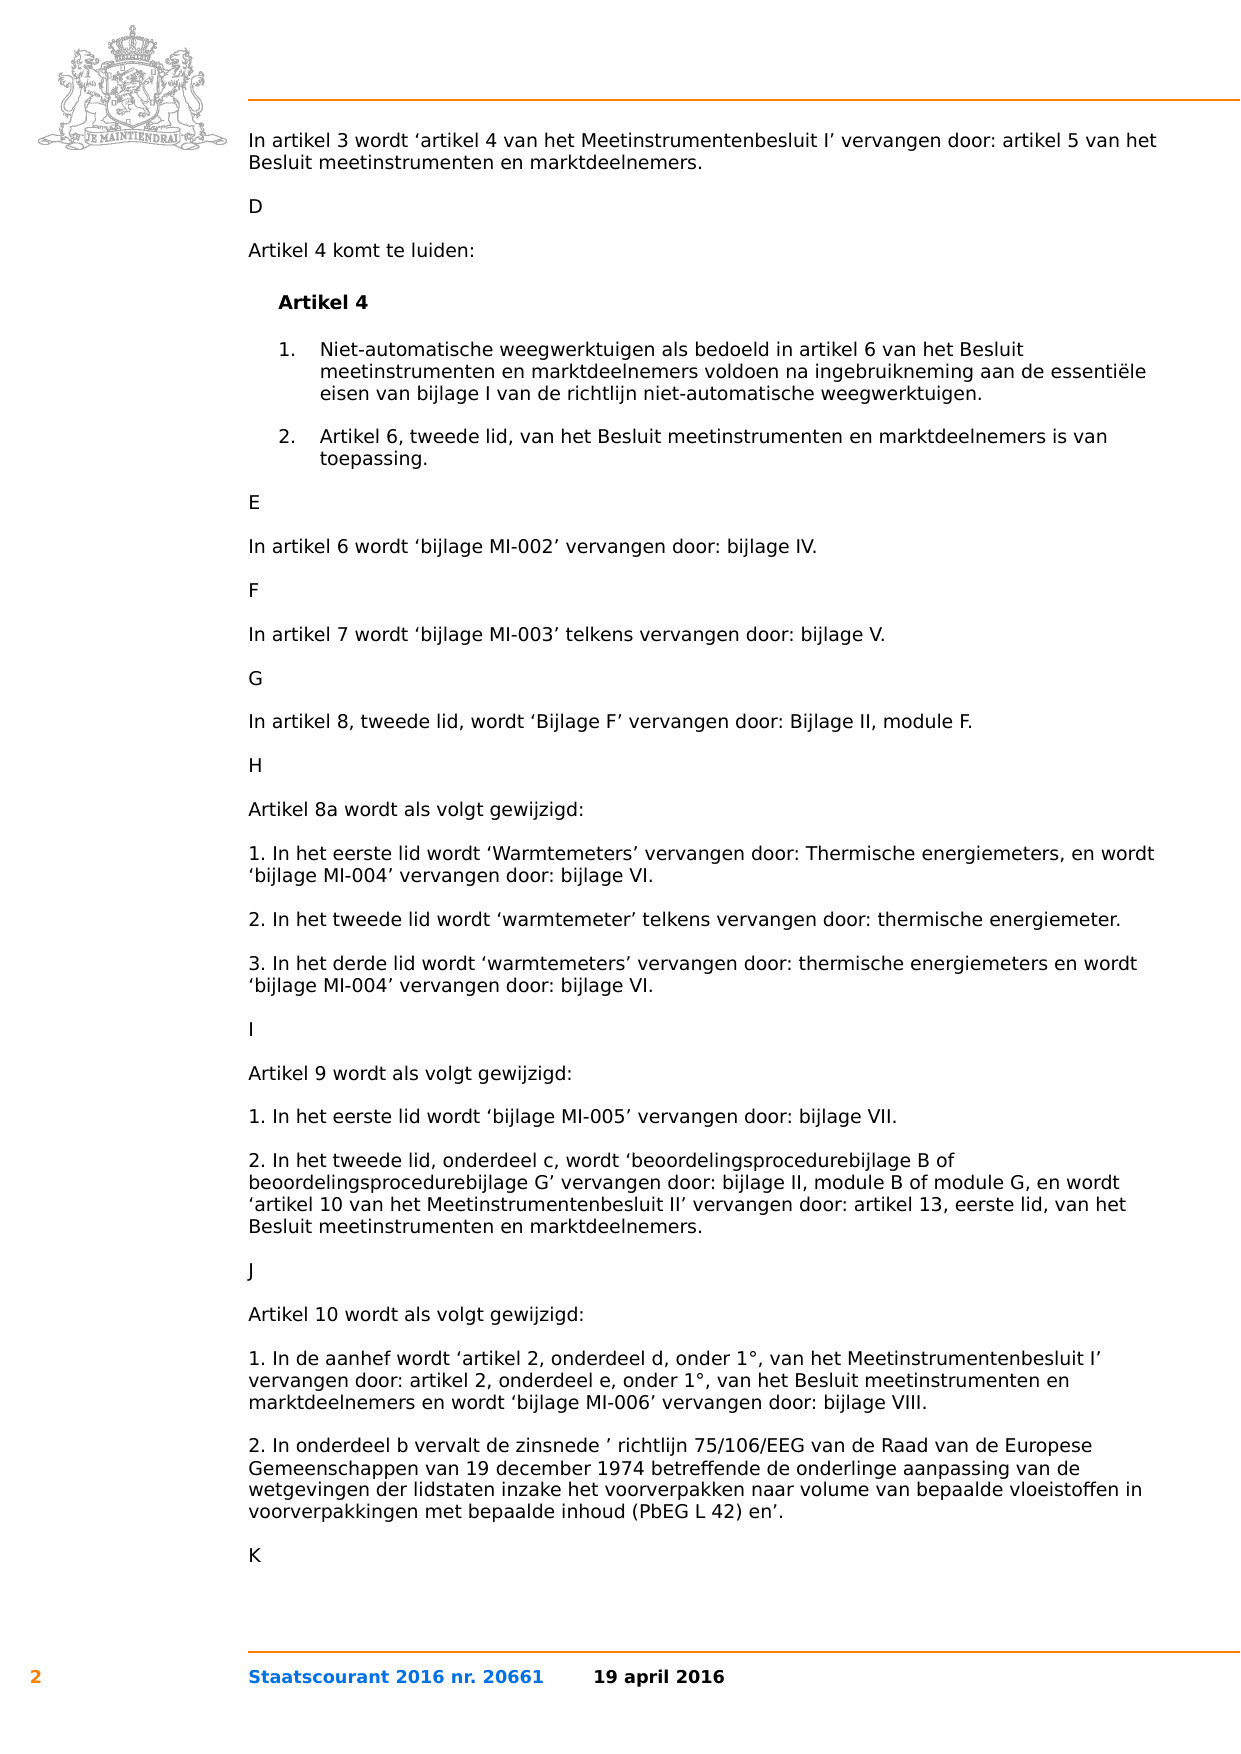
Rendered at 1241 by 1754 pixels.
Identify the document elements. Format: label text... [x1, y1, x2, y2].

text Artikel 10 wordt als volgt gewijzigd: [248, 1304, 1163, 1326]
text F [248, 580, 1163, 602]
text 2. In het tweede lid, onderdeel c, wordt ‘beoordelingsprocedurebijlage B of beoordelingsprocedurebijlage G’ vervangen door: bijlage II, module B of module G, en wordt ‘artikel 10 van het Meetinstrumentenbesluit II’ vervangen door: artikel 13, eerste lid, van het Besluit meetinstrumenten en marktdeelnemers. [248, 1150, 1163, 1238]
text Artikel 4 komt te luiden: [248, 239, 1163, 262]
subtitle Artikel 4 [278, 292, 1163, 313]
text 1. Niet-automatische weegwerktuigen als bedoeld in artikel 6 van het Besluit meetinstrumenten en marktdeelnemers voldoen na ingebruikneming aan de essentiële eisen van bijlage I van de richtlijn niet-automatische weegwerktuigen. [278, 338, 1163, 404]
text 2. In het tweede lid wordt ‘warmtemeter’ telkens vervangen door: thermische energiemeter. [248, 909, 1163, 931]
text 1. In de aanhef wordt ‘artikel 2, onderdeel d, onder 1°, van het Meetinstrumentenbesluit I’ vervangen door: artikel 2, onderdeel e, onder 1°, van het Besluit meetinstrumenten en marktdeelnemers en wordt ‘bijlage MI-006’ vervangen door: bijlage VIII. [248, 1348, 1163, 1413]
text E [248, 492, 1163, 514]
text 2. In onderdeel b vervalt de zinsnede ’ richtlijn 75/106/EEG van de Raad van de Europese Gemeenschappen van 19 december 1974 betreffende de onderlinge aanpassing van de wetgevingen der lidstaten inzake het voorverpakken naar volume van bepaalde vloeistoffen in voorverpakkingen met bepaalde inhoud (PbEG L 42) en’. [248, 1435, 1163, 1523]
text D [248, 196, 1163, 218]
text In artikel 6 wordt ‘bijlage MI-002’ vervangen door: bijlage IV. [248, 536, 1163, 558]
text H [248, 755, 1163, 777]
text In artikel 8, tweede lid, wordt ‘Bijlage F’ vervangen door: Bijlage II, module F. [248, 711, 1163, 733]
text 1. In het eerste lid wordt ‘Warmtemeters’ vervangen door: Thermische energiemeters, en wordt ‘bijlage MI-004’ vervangen door: bijlage VI. [248, 843, 1163, 887]
text 3. In het derde lid wordt ‘warmtemeters’ vervangen door: thermische energiemeters en wordt ‘bijlage MI-004’ vervangen door: bijlage VI. [248, 953, 1163, 997]
text I [248, 1018, 1163, 1041]
text K [248, 1545, 1163, 1567]
text 1. In het eerste lid wordt ‘bijlage MI-005’ vervangen door: bijlage VII. [248, 1106, 1163, 1128]
text Artikel 9 wordt als volgt gewijzigd: [248, 1062, 1163, 1084]
text G [248, 668, 1163, 689]
text In artikel 7 wordt ‘bijlage MI-003’ telkens vervangen door: bijlage V. [248, 624, 1163, 646]
text J [248, 1260, 1163, 1282]
text 2. Artikel 6, tweede lid, van het Besluit meetinstrumenten en marktdeelnemers is van toepassing. [278, 426, 1163, 470]
picture [38, 25, 227, 150]
text Artikel 8a wordt als volgt gewijzigd: [248, 799, 1163, 821]
text In artikel 3 wordt ‘artikel 4 van het Meetinstrumentenbesluit I’ vervangen door: artikel 5 van het Besluit meetinstrumenten en marktdeelnemers. [248, 130, 1163, 174]
